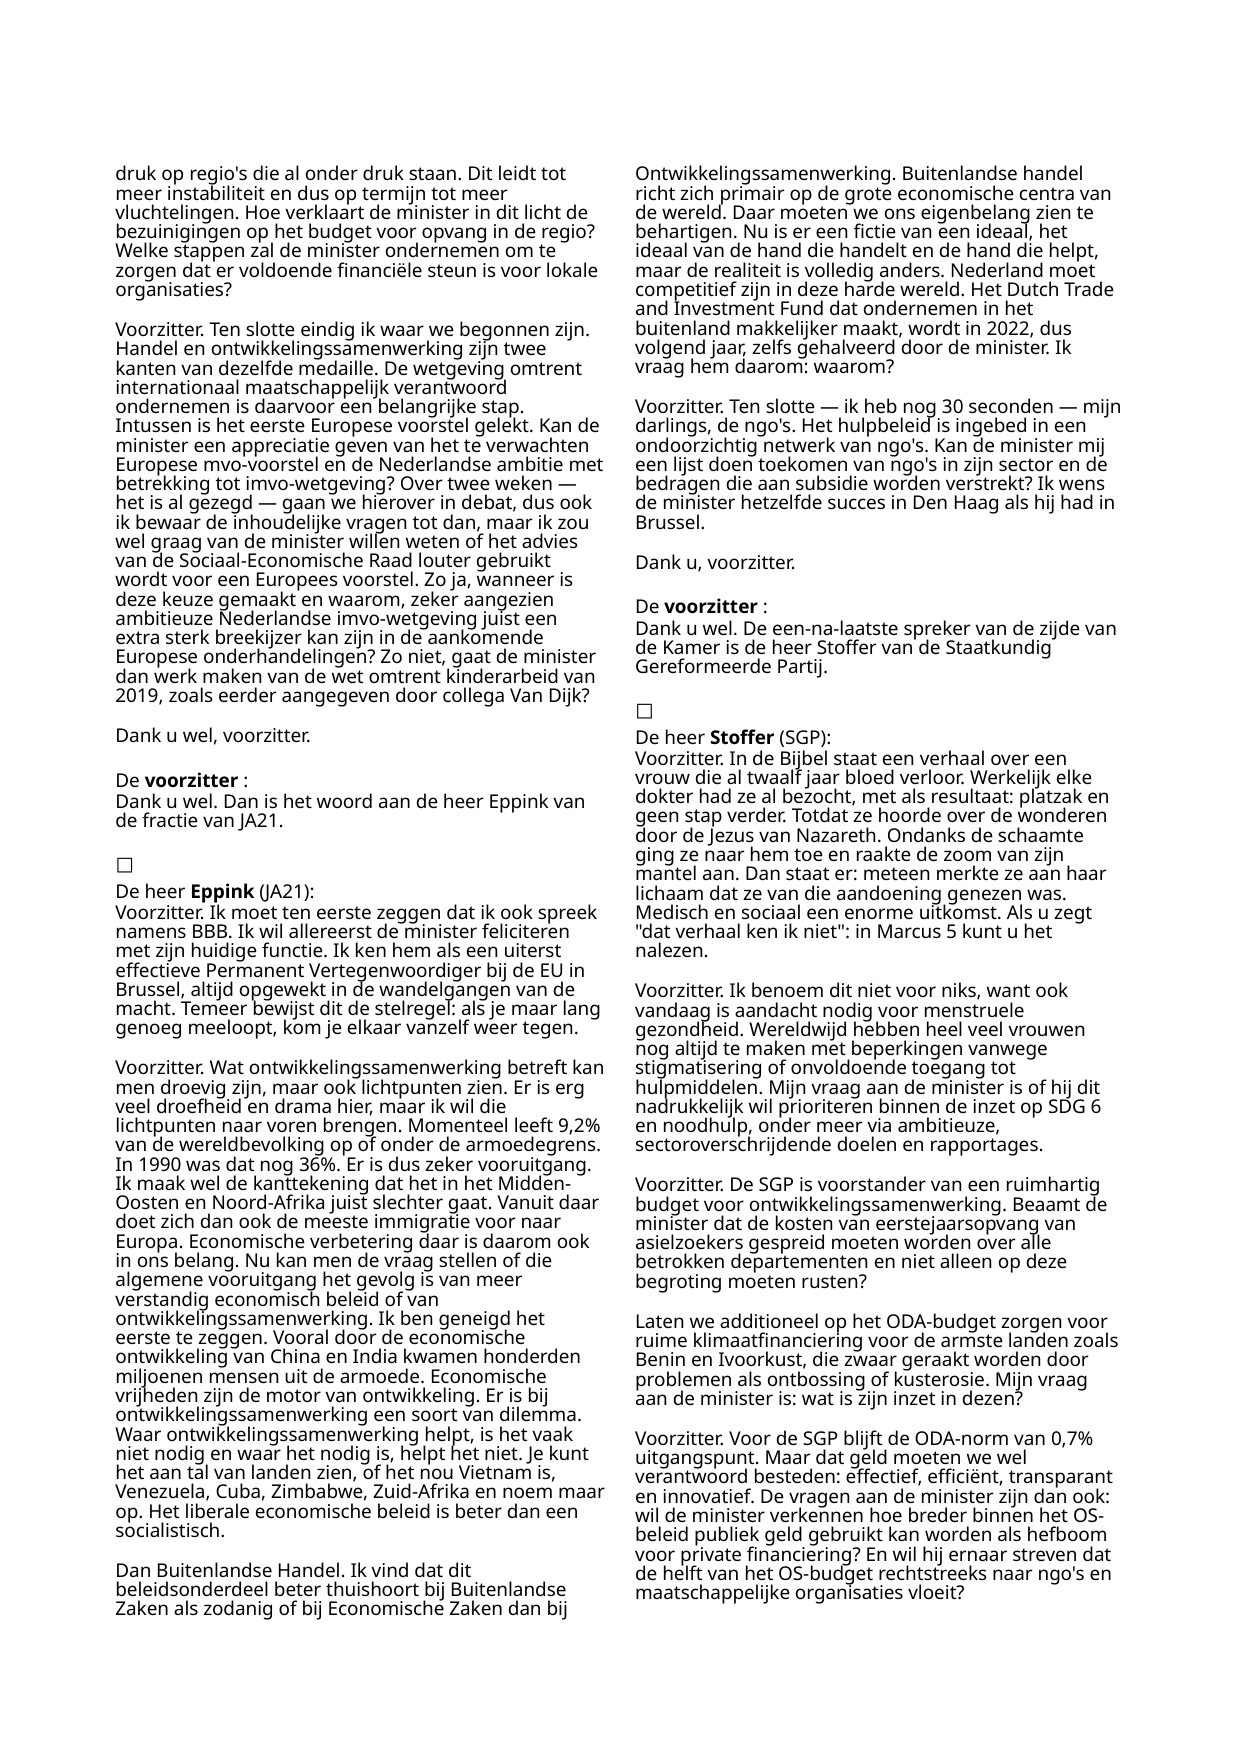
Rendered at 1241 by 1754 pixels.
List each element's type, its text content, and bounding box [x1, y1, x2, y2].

text Laten we additioneel op het ODA-budget zorgen voor ruime klimaatfinanciering voor de armste landen zoals Benin en Ivoorkust, die zwaar geraakt worden door problemen als ontbossing of kusterosie. Mijn vraag aan de minister is: wat is zijn inzet in dezen? [635, 1313, 1125, 1409]
text Ontwikkelingssamenwerking. Buitenlandse handel richt zich primair op de grote economische centra van de wereld. Daar moeten we ons eigenbelang zien te behartigen. Nu is er een fictie van een ideaal, het ideaal van de hand die handelt en de hand die helpt, maar de realiteit is volledig anders. Nederland moet competitief zijn in deze harde wereld. Het Dutch Trade and Investment Fund dat ondernemen in het buitenland makkelijker maakt, wordt in 2022, dus volgend jaar, zelfs gehalveerd door de minister. Ik vraag hem daarom: waarom? [635, 165, 1125, 377]
text ⬜ [635, 698, 1125, 724]
text ⬜ [115, 852, 605, 878]
text Voorzitter. Ik moet ten eerste zeggen dat ik ook spreek namens BBB. Ik wil allereerst de minister feliciteren met zijn huidige functie. Ik ken hem als een uiterst effectieve Permanent Vertegenwoordiger bij de EU in Brussel, altijd opgewekt in de wandelgangen van de macht. Temeer bewijst dit de stelregel: als je maar lang genoeg meeloopt, kom je elkaar vanzelf weer tegen. [115, 904, 605, 1039]
text Dank u wel, voorzitter. [115, 727, 605, 746]
text Voorzitter. In de Bijbel staat een verhaal over een vrouw die al twaalf jaar bloed verloor. Werkelijk elke dokter had ze al bezocht, met als resultaat: platzak en geen stap verder. Totdat ze hoorde over de wonderen door de Jezus van Nazareth. Ondanks de schaamte ging ze naar hem toe en raakte de zoom van zijn mantel aan. Dan staat er: meteen merkte ze aan haar lichaam dat ze van die aandoening genezen was. Medisch en sociaal een enorme uitkomst. Als u zegt "dat verhaal ken ik niet": in Marcus 5 kunt u het nalezen. [635, 749, 1125, 962]
text Voorzitter. Ten slotte eindig ik waar we begonnen zijn. Handel en ontwikkelingssamenwerking zijn twee kanten van dezelfde medaille. De wetgeving omtrent internationaal maatschappelijk verantwoord ondernemen is daarvoor een belangrijke stap. Intussen is het eerste Europese voorstel gelekt. Kan de minister een appreciatie geven van het te verwachten Europese mvo-voorstel en de Nederlandse ambitie met betrekking tot imvo-wetgeving? Over twee weken — het is al gezegd — gaan we hierover in debat, dus ook ik bewaar de inhoudelijke vragen tot dan, maar ik zou wel graag van de minister willen weten of het advies van de Sociaal-Economische Raad louter gebruikt wordt voor een Europees voorstel. Zo ja, wanneer is deze keuze gemaakt en waarom, zeker aangezien ambitieuze Nederlandse imvo-wetgeving juist een extra sterk breekijzer kan zijn in de aankomende Europese onderhandelingen? Zo niet, gaat de minister dan werk maken van de wet omtrent kinderarbeid van 2019, zoals eerder aangegeven door collega Van Dijk? [115, 321, 605, 706]
text druk op regio's die al onder druk staan. Dit leidt tot meer instabiliteit en dus op termijn tot meer vluchtelingen. Hoe verklaart de minister in dit licht de bezuinigingen op het budget voor opvang in de regio? Welke stappen zal de minister ondernemen om te zorgen dat er voldoende financiële steun is voor lokale organisaties? [115, 165, 605, 300]
text De heer Stoffer (SGP): [635, 724, 1125, 749]
text Voorzitter. Wat ontwikkelingssamenwerking betreft kan men droevig zijn, maar ook lichtpunten zien. Er is erg veel droefheid en drama hier, maar ik wil die lichtpunten naar voren brengen. Momenteel leeft 9,2% van de wereldbevolking op of onder de armoedegrens. In 1990 was dat nog 36%. Er is dus zeker vooruitgang. Ik maak wel de kanttekening dat het in het Midden-Oosten en Noord-Afrika juist slechter gaat. Vanuit daar doet zich dan ook de meeste immigratie voor naar Europa. Economische verbetering daar is daarom ook in ons belang. Nu kan men de vraag stellen of die algemene vooruitgang het gevolg is van meer verstandig economisch beleid of van ontwikkelingssamenwerking. Ik ben geneigd het eerste te zeggen. Vooral door de economische ontwikkeling van China en India kwamen honderden miljoenen mensen uit de armoede. Economische vrijheden zijn de motor van ontwikkeling. Er is bij ontwikkelingssamenwerking een soort van dilemma. Waar ontwikkelingssamenwerking helpt, is het vaak niet nodig en waar het nodig is, helpt het niet. Je kunt het aan tal van landen zien, of het nou Vietnam is, Venezuela, Cuba, Zimbabwe, Zuid-Afrika en noem maar op. Het liberale economische beleid is beter dan een socialistisch. [115, 1059, 605, 1541]
text De heer Eppink (JA21): [115, 878, 605, 904]
text Voorzitter. Voor de SGP blijft de ODA-norm van 0,7% uitgangspunt. Maar dat geld moeten we wel verantwoord besteden: effectief, efficiënt, transparant en innovatief. De vragen aan de minister zijn dan ook: wil de minister verkennen hoe breder binnen het OS-beleid publiek geld gebruikt kan worden als hefboom voor private financiering? En wil hij ernaar streven dat de helft van het OS-budget rechtstreeks naar ngo's en maatschappelijke organisaties vloeit? [635, 1430, 1125, 1603]
text Voorzitter. De SGP is voorstander van een ruimhartig budget voor ontwikkelingssamenwerking. Beaamt de minister dat de kosten van eerstejaarsopvang van asielzoekers gespreid moeten worden over alle betrokken departementen en niet alleen op deze begroting moeten rusten? [635, 1176, 1125, 1292]
text Voorzitter. Ten slotte — ik heb nog 30 seconden — mijn darlings, de ngo's. Het hulpbeleid is ingebed in een ondoorzichtig netwerk van ngo's. Kan de minister mij een lijst doen toekomen van ngo's in zijn sector en de bedragen die aan subsidie worden verstrekt? Ik wens de minister hetzelfde succes in Den Haag als hij had in Brussel. [635, 398, 1125, 533]
text De voorzitter : [635, 594, 1125, 619]
text De voorzitter : [115, 767, 605, 793]
text Dank u, voorzitter. [635, 554, 1125, 573]
text Dank u wel. Dan is het woord aan de heer Eppink van de fractie van JA21. [115, 793, 605, 831]
text Dank u wel. De een-na-laatste spreker van de zijde van de Kamer is de heer Stoffer van de Staatkundig Gereformeerde Partij. [635, 619, 1125, 677]
text Dan Buitenlandse Handel. Ik vind dat dit beleidsonderdeel beter thuishoort bij Buitenlandse Zaken als zodanig of bij Economische Zaken dan bij [115, 1562, 605, 1620]
text Voorzitter. Ik benoem dit niet voor niks, want ook vandaag is aandacht nodig voor menstruele gezondheid. Wereldwijd hebben heel veel vrouwen nog altijd te maken met beperkingen vanwege stigmatisering of onvoldoende toegang tot hulpmiddelen. Mijn vraag aan de minister is of hij dit nadrukkelijk wil prioriteren binnen de inzet op SDG 6 en noodhulp, onder meer via ambitieuze, sectoroverschrijdende doelen en rapportages. [635, 982, 1125, 1156]
